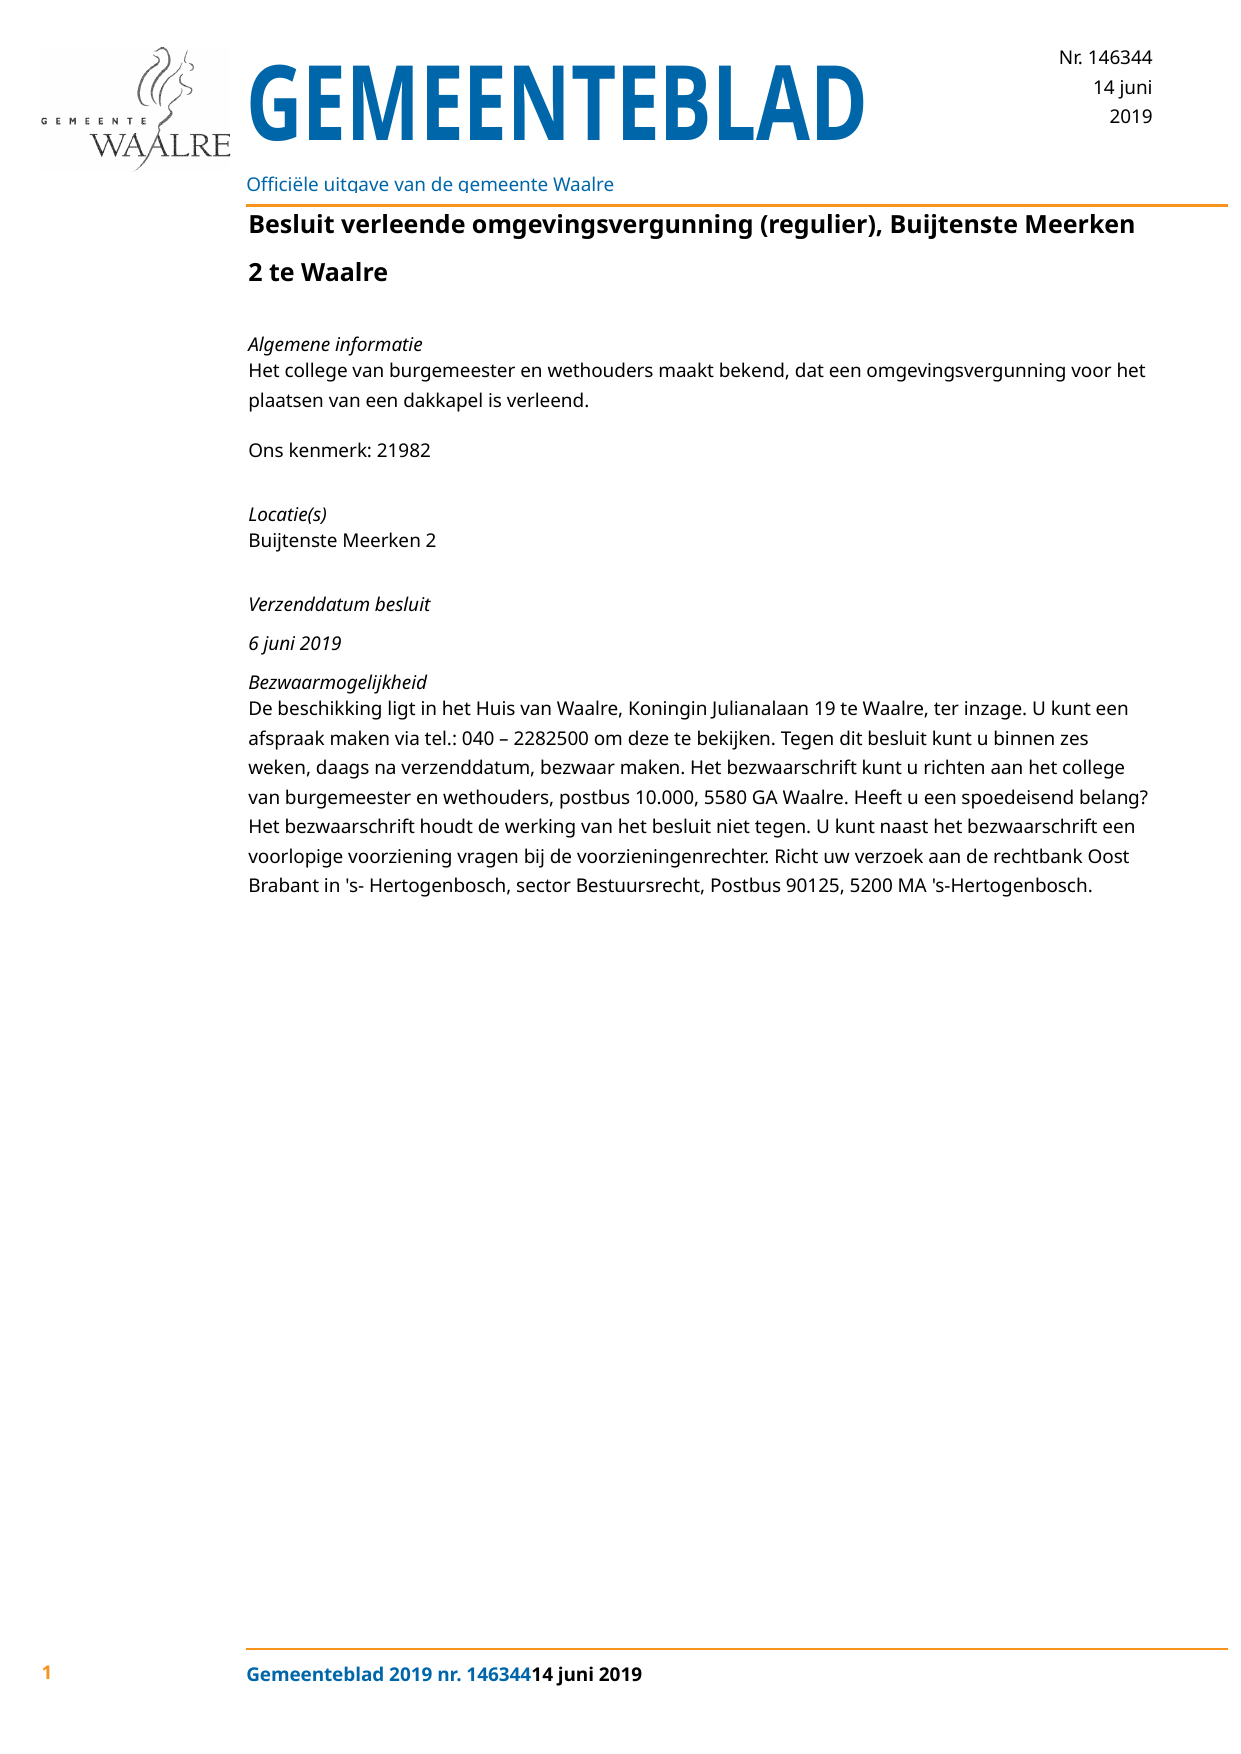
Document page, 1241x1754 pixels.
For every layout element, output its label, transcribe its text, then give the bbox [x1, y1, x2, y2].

text Bezwaarmogelijkheid [248, 669, 1152, 695]
text Verzenddatum besluit [248, 591, 1152, 617]
picture [41, 47, 231, 172]
text 6 juni 2019 [248, 630, 1152, 656]
text Buijtenste Meerken 2 [248, 527, 1152, 553]
text De beschikking ligt in het Huis van Waalre, Koningin Julianalaan 19 te Waalre, ter inzage. U kunt een afspraak maken via tel.: 040 – 2282500 om deze te bekijken. Tegen dit besluit kunt u binnen zes weken, daags na verzenddatum, bezwaar maken. Het bezwaarschrift kunt u richten aan het college van burgemeester en wethouders, postbus 10.000, 5580 GA Waalre. Heeft u een spoedeisend belang? Het bezwaarschrift houdt de werking van het besluit niet tegen. U kunt naast het bezwaarschrift een voorlopige voorziening vragen bij de voorzieningenrechter. Richt uw verzoek aan de rechtbank Oost Brabant in 's- Hertogenbosch, sector Bestuursrecht, Postbus 90125, 5200 MA 's-Hertogenbosch. [248, 695, 1152, 898]
text Besluit verleende omgevingsvergunning (regulier), Buijtenste Meerken 2 te Waalre [248, 207, 1152, 288]
text Ons kenmerk: 21982 [248, 437, 1152, 463]
text Het college van burgemeester en wethouders maakt bekend, dat een omgevingsvergunning voor het plaatsen van een dakkapel is verleend. [248, 357, 1152, 412]
text Locatie(s) [248, 501, 1152, 527]
text Algemene informatie [248, 331, 1152, 357]
